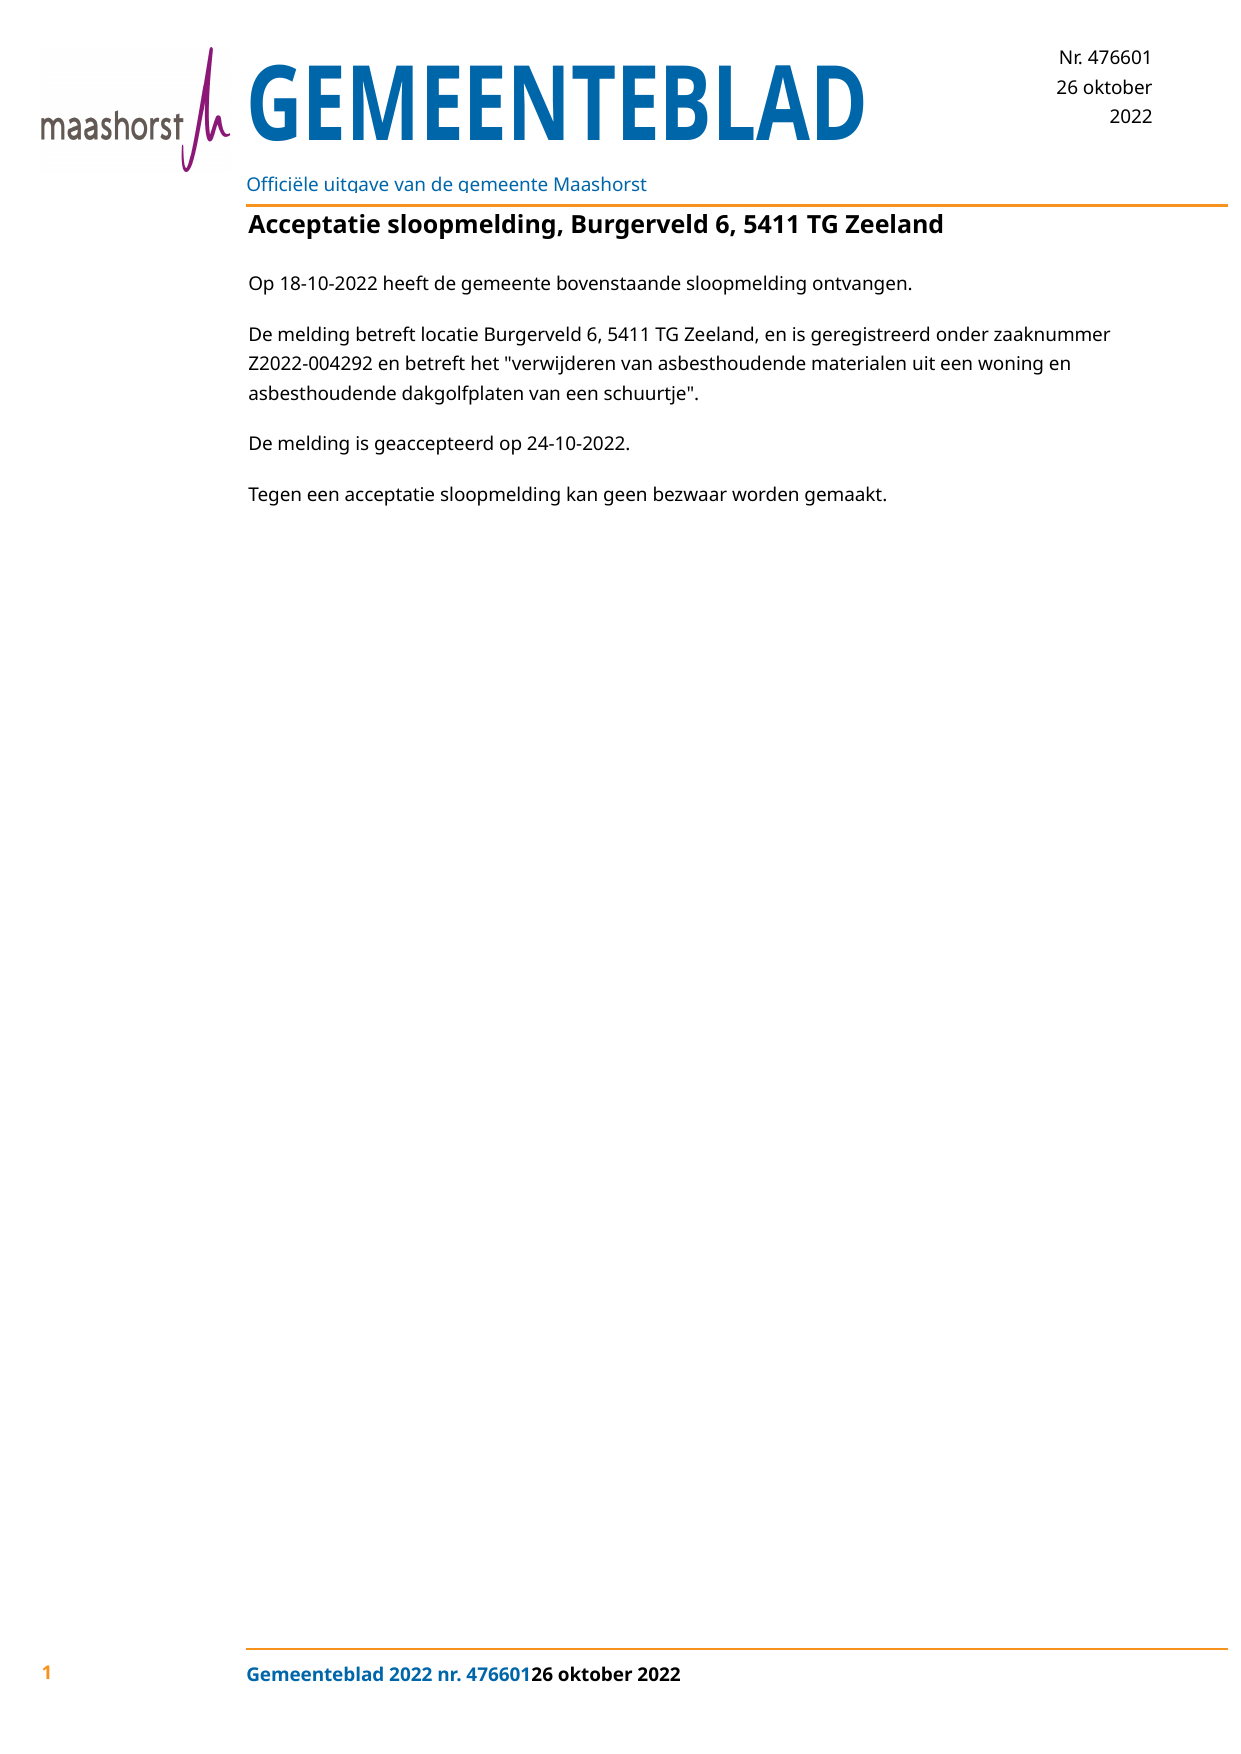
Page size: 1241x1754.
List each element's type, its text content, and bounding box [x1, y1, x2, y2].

text Op 18-10-2022 heeft de gemeente bovenstaande sloopmelding ontvangen. [248, 270, 1152, 296]
text Tegen een acceptatie sloopmelding kan geen bezwaar worden gemaakt. [248, 481, 1152, 506]
picture [41, 47, 231, 172]
text De melding is geaccepteerd op 24-10-2022. [248, 430, 1152, 456]
text De melding betreft locatie Burgerveld 6, 5411 TG Zeeland, en is geregistreerd onder zaaknummer Z2022-004292 en betreft het "verwijderen van asbesthoudende materialen uit een woning en asbesthoudende dakgolfplaten van een schuurtje". [248, 321, 1152, 406]
text Acceptatie sloopmelding, Burgerveld 6, 5411 TG Zeeland [248, 207, 1152, 241]
